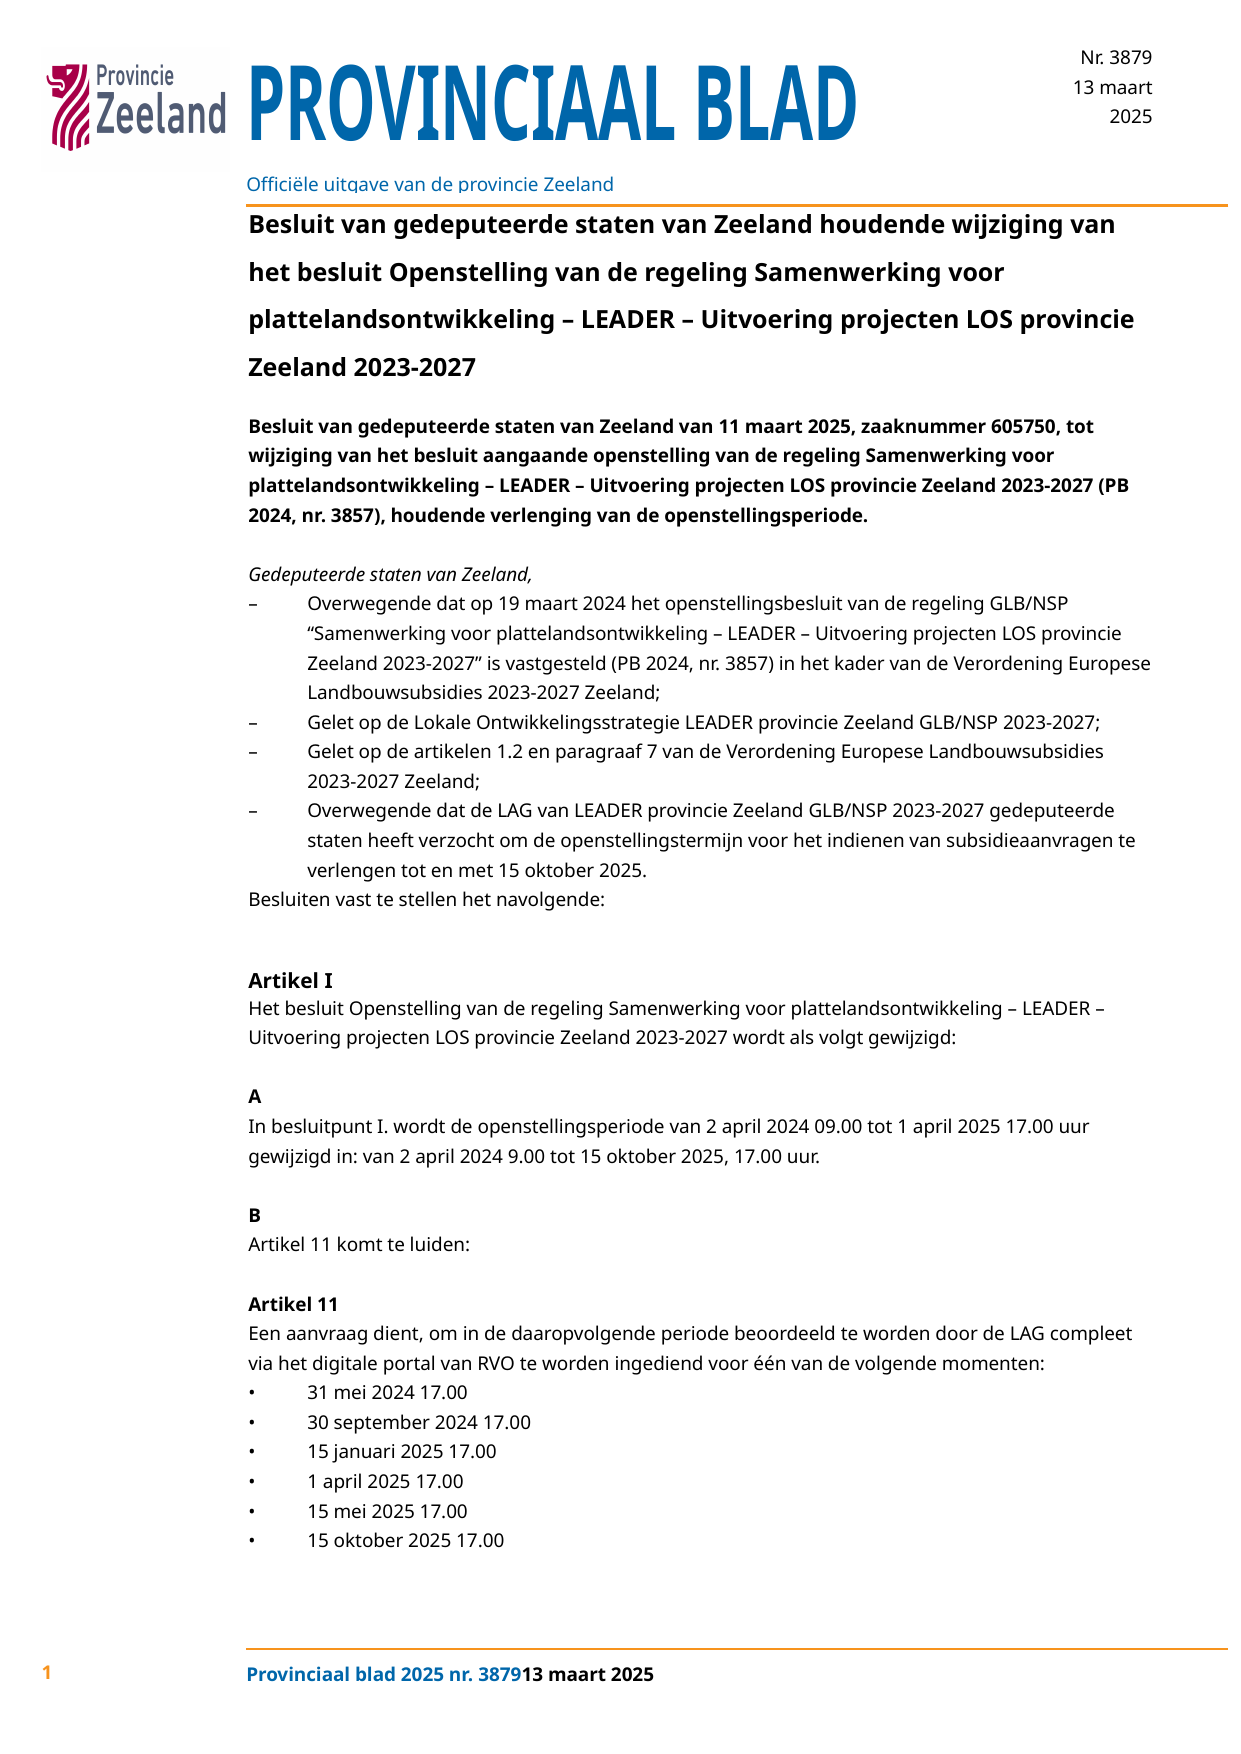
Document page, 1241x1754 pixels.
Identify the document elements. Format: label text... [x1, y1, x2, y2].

text Een aanvraag dient, om in de daaropvolgende periode beoordeeld te worden door de LAG compleet via het digitale portal van RVO te worden ingediend voor één van de volgende momenten: [248, 1320, 1152, 1376]
text Artikel I [248, 966, 1152, 995]
list Gelet op de Lokale Ontwikkelingsstrategie LEADER provincie Zeeland GLB/NSP 2023-2027; [248, 709, 1152, 735]
list 15 januari 2025 17.00 [248, 1439, 1152, 1464]
text Besluit van gedeputeerde staten van Zeeland van 11 maart 2025, zaaknummer 605750, tot wijziging van het besluit aangaande openstelling van de regeling Samenwerking voor plattelandsontwikkeling – LEADER – Uitvoering projecten LOS provincie Zeeland 2023-2027 (PB 2024, nr. 3857), houdende verlenging van de openstellingsperiode. [248, 413, 1152, 528]
text Besluiten vast te stellen het navolgende: [248, 886, 1152, 912]
list 15 oktober 2025 17.00 [248, 1527, 1152, 1553]
text In besluitpunt I. wordt de openstellingsperiode van 2 april 2024 09.00 tot 1 april 2025 17.00 uur gewijzigd in: van 2 april 2024 9.00 tot 15 oktober 2025, 17.00 uur. [248, 1113, 1152, 1168]
list 15 mei 2025 17.00 [248, 1498, 1152, 1523]
text B [248, 1202, 1152, 1228]
list 31 mei 2024 17.00 [248, 1379, 1152, 1405]
list Gelet op de artikelen 1.2 en paragraaf 7 van de Verordening Europese Landbouwsubsidies 2023-2027 Zeeland; [248, 738, 1152, 794]
text Gedeputeerde staten van Zeeland, [248, 561, 1152, 587]
text A [248, 1084, 1152, 1109]
list 1 april 2025 17.00 [248, 1468, 1152, 1494]
list 30 september 2024 17.00 [248, 1409, 1152, 1435]
list Overwegende dat op 19 maart 2024 het openstellingsbesluit van de regeling GLB/NSP “Samenwerking voor plattelandsontwikkeling – LEADER – Uitvoering projecten LOS provincie Zeeland 2023-2027” is vastgesteld (PB 2024, nr. 3857) in het kader van de Verordening Europese Landbouwsubsidies 2023-2027 Zeeland; [248, 591, 1152, 705]
picture [41, 47, 231, 172]
text Het besluit Openstelling van de regeling Samenwerking voor plattelandsontwikkeling – LEADER – Uitvoering projecten LOS provincie Zeeland 2023-2027 wordt als volgt gewijzigd: [248, 995, 1152, 1050]
list Overwegende dat de LAG van LEADER provincie Zeeland GLB/NSP 2023-2027 gedeputeerde staten heeft verzocht om de openstellingstermijn voor het indienen van subsidieaanvragen te verlengen tot en met 15 oktober 2025. [248, 798, 1152, 883]
text Artikel 11 komt te luiden: [248, 1232, 1152, 1257]
text Artikel 11 [248, 1291, 1152, 1316]
text Besluit van gedeputeerde staten van Zeeland houdende wijziging van het besluit Openstelling van de regeling Samenwerking voor plattelandsontwikkeling – LEADER – Uitvoering projecten LOS provincie Zeeland 2023-2027 [248, 207, 1152, 384]
